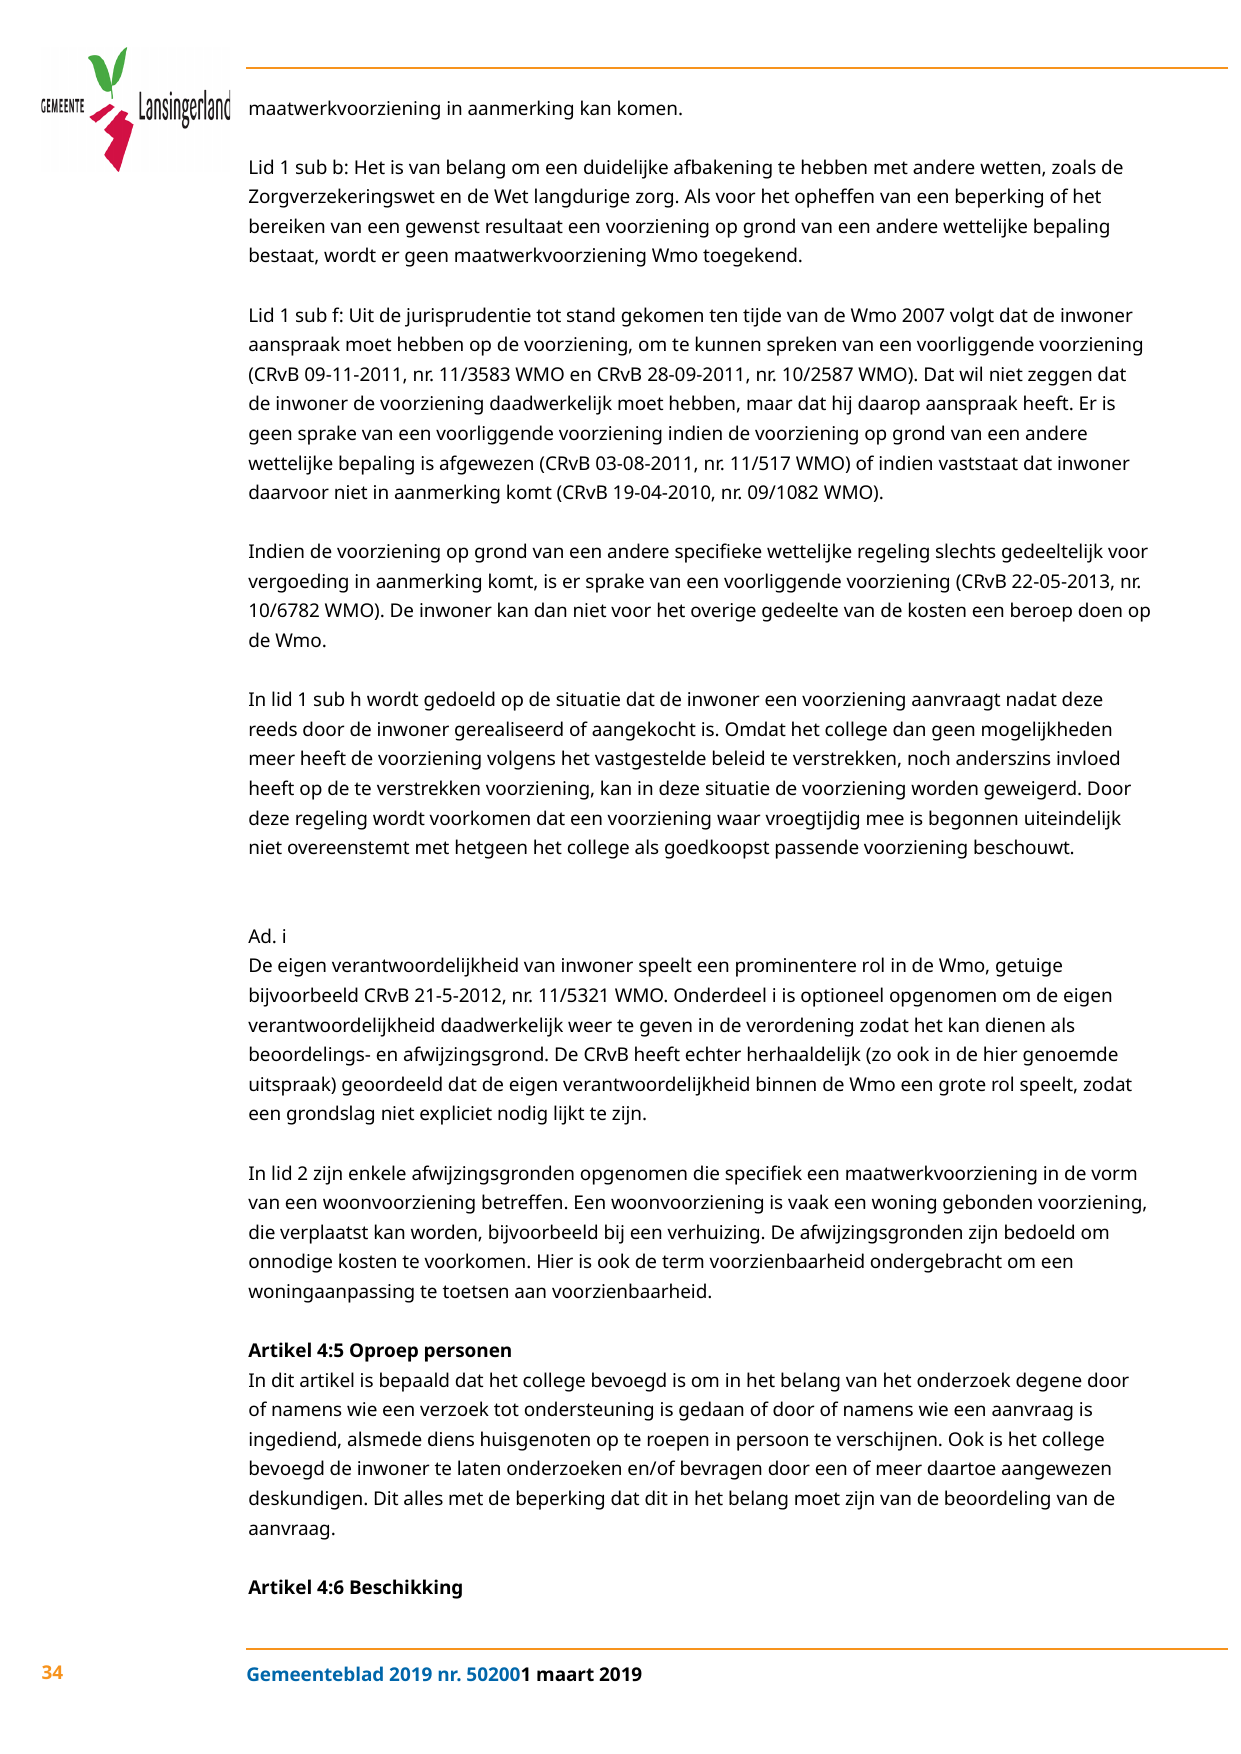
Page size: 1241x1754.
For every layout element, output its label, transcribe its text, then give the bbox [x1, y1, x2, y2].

text Lid 1 sub b: Het is van belang om een duidelijke afbakening te hebben met andere wetten, zoals de Zorgverzekeringswet en de Wet langdurige zorg. Als voor het opheffen van een beperking of het bereiken van een gewenst resultaat een voorziening op grond van een andere wettelijke bepaling bestaat, wordt er geen maatwerkvoorziening Wmo toegekend. [248, 154, 1152, 268]
text Lid 1 sub f: Uit de jurisprudentie tot stand gekomen ten tijde van de Wmo 2007 volgt dat de inwoner aanspraak moet hebben op de voorziening, om te kunnen spreken van een voorliggende voorziening (CRvB 09-11-2011, nr. 11/3583 WMO en CRvB 28-09-2011, nr. 10/2587 WMO). Dat wil niet zeggen dat de inwoner de voorziening daadwerkelijk moet hebben, maar dat hij daarop aanspraak heeft. Er is geen sprake van een voorliggende voorziening indien de voorziening op grond van een andere wettelijke bepaling is afgewezen (CRvB 03-08-2011, nr. 11/517 WMO) of indien vaststaat dat inwoner daarvoor niet in aanmerking komt (CRvB 19-04-2010, nr. 09/1082 WMO). [248, 302, 1152, 505]
text Artikel 4:5 Oproep personen [248, 1337, 1152, 1363]
text In lid 2 zijn enkele afwijzingsgronden opgenomen die specifiek een maatwerkvoorziening in de vorm van een woonvoorziening betreffen. Een woonvoorziening is vaak een woning gebonden voorziening, die verplaatst kan worden, bijvoorbeeld bij een verhuizing. De afwijzingsgronden zijn bedoeld om onnodige kosten te voorkomen. Hier is ook de term voorzienbaarheid ondergebracht om een woningaanpassing te toetsen aan voorzienbaarheid. [248, 1160, 1152, 1304]
text In lid 1 sub h wordt gedoeld op de situatie dat de inwoner een voorziening aanvraagt nadat deze reeds door de inwoner gerealiseerd of aangekocht is. Omdat het college dan geen mogelijkheden meer heeft de voorziening volgens het vastgestelde beleid te verstrekken, noch anderszins invloed heeft op de te verstrekken voorziening, kan in deze situatie de voorziening worden geweigerd. Door deze regeling wordt voorkomen dat een voorziening waar vroegtijdig mee is begonnen uiteindelijk niet overeenstemt met hetgeen het college als goedkoopst passende voorziening beschouwt. [248, 686, 1152, 860]
text Artikel 4:6 Beschikking [248, 1574, 1152, 1600]
text In dit artikel is bepaald dat het college bevoegd is om in het belang van het onderzoek degene door of namens wie een verzoek tot ondersteuning is gedaan of door of namens wie een aanvraag is ingediend, alsmede diens huisgenoten op te roepen in persoon te verschijnen. Ook is het college bevoegd de inwoner te laten onderzoeken en/of bevragen door een of meer daartoe aangewezen deskundigen. Dit alles met de beperking dat dit in het belang moet zijn van de beoordeling van de aanvraag. [248, 1367, 1152, 1541]
text maatwerkvoorziening in aanmerking kan komen. [248, 95, 1152, 121]
text Indien de voorziening op grond van een andere specifieke wettelijke regeling slechts gedeeltelijk voor vergoeding in aanmerking komt, is er sprake van een voorliggende voorziening (CRvB 22-05-2013, nr. 10/6782 WMO). De inwoner kan dan niet voor het overige gedeelte van de kosten een beroep doen op de Wmo. [248, 538, 1152, 653]
text De eigen verantwoordelijkheid van inwoner speelt een prominentere rol in de Wmo, getuige bijvoorbeeld CRvB 21-5-2012, nr. 11/5321 WMO. Onderdeel i is optioneel opgenomen om de eigen verantwoordelijkheid daadwerkelijk weer te geven in de verordening zodat het kan dienen als beoordelings- en afwijzingsgrond. De CRvB heeft echter herhaaldelijk (zo ook in de hier genoemde uitspraak) geoordeeld dat de eigen verantwoordelijkheid binnen de Wmo een grote rol speelt, zodat een grondslag niet expliciet nodig lijkt te zijn. [248, 953, 1152, 1126]
text Ad. i [248, 923, 1152, 949]
picture [41, 47, 231, 172]
